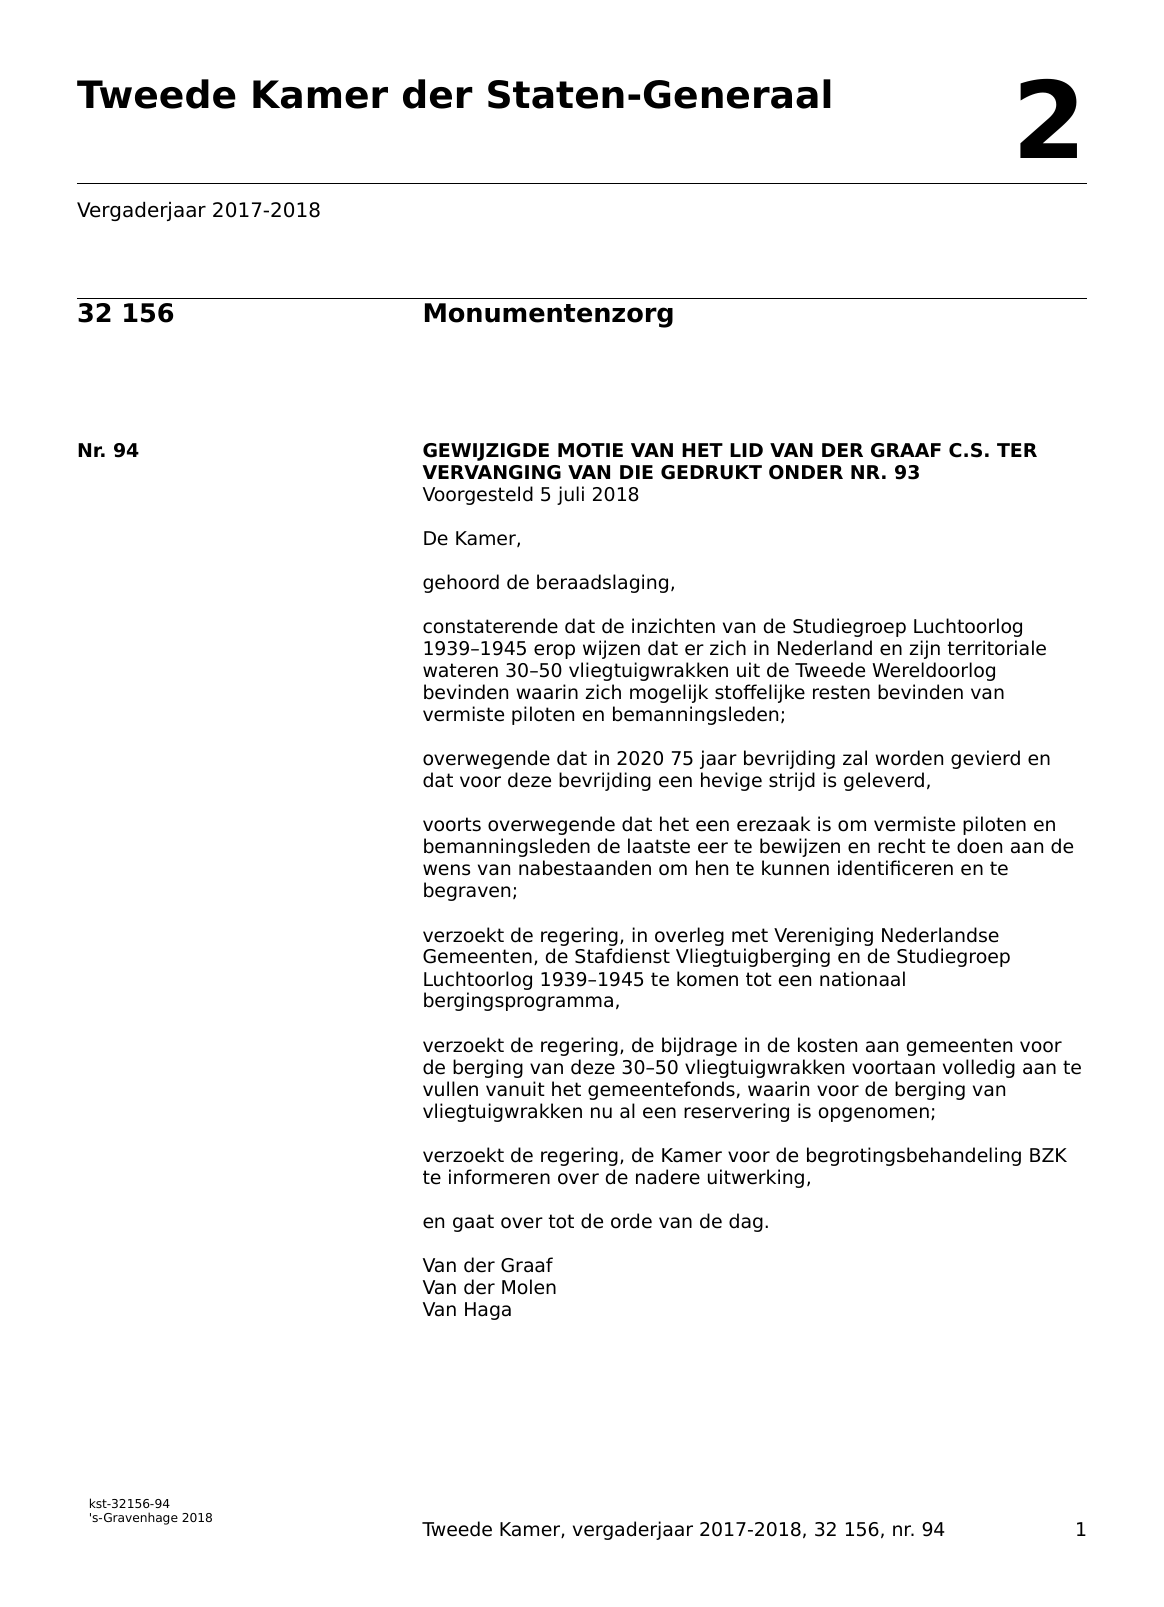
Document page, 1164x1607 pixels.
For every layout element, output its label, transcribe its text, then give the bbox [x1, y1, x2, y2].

text en gaat over tot de orde van de dag. [422, 1211, 1087, 1233]
text voorts overwegende dat het een erezaak is om vermiste piloten en bemanningsleden de laatste eer te bewijzen en recht te doen aan de wens van nabestaanden om hen te kunnen identificeren en te begraven; [422, 814, 1087, 902]
text Van der Graaf [422, 1255, 1087, 1277]
text Van der Molen [422, 1277, 1087, 1299]
text overwegende dat in 2020 75 jaar bevrijding zal worden gevierd en dat voor deze bevrijding een hevige strijd is geleverd, [422, 748, 1087, 792]
table_cell Vergaderjaar 2017-2018 [77, 184, 1087, 298]
table_header 2 [886, 59, 1087, 183]
text constaterende dat de inzichten van de Studiegroep Luchtoorlog 1939–1945 erop wijzen dat er zich in Nederland en zijn territoriale wateren 30–50 vliegtuigwrakken uit de Tweede Wereldoorlog bevinden waarin zich mogelijk stoffelijke resten bevinden van vermiste piloten en bemanningsleden; [422, 616, 1087, 726]
text gehoord de beraadslaging, [422, 572, 1087, 594]
text verzoekt de regering, de Kamer voor de begrotingsbehandeling BZK te informeren over de nadere uitwerking, [422, 1145, 1087, 1189]
subtitle 32 156 Monumentenzorg [77, 299, 1087, 329]
text kst-32156-94 [88, 1497, 323, 1511]
text verzoekt de regering, de bijdrage in de kosten aan gemeenten voor de berging van deze 30–50 vliegtuigwrakken voortaan volledig aan te vullen vanuit het gemeentefonds, waarin voor de berging van vliegtuigwrakken nu al een reservering is opgenomen; [422, 1034, 1087, 1122]
text Van Haga [422, 1299, 1087, 1321]
text De Kamer, [422, 528, 1087, 550]
table_header Tweede Kamer der Staten-Generaal [77, 59, 886, 183]
subtitle Nr. 94 GEWIJZIGDE MOTIE VAN HET LID VAN DER GRAAF C.S. TER VERVANGING VAN DIE GEDRUKT ONDER NR. 93 [77, 440, 1087, 484]
text verzoekt de regering, in overleg met Vereniging Nederlandse Gemeenten, de Stafdienst Vliegtuigberging en de Studiegroep Luchtoorlog 1939–1945 te komen tot een nationaal bergingsprogramma, [422, 924, 1087, 1012]
text 's-Gravenhage 2018 [88, 1511, 323, 1525]
text Voorgesteld 5 juli 2018 [422, 484, 1087, 506]
